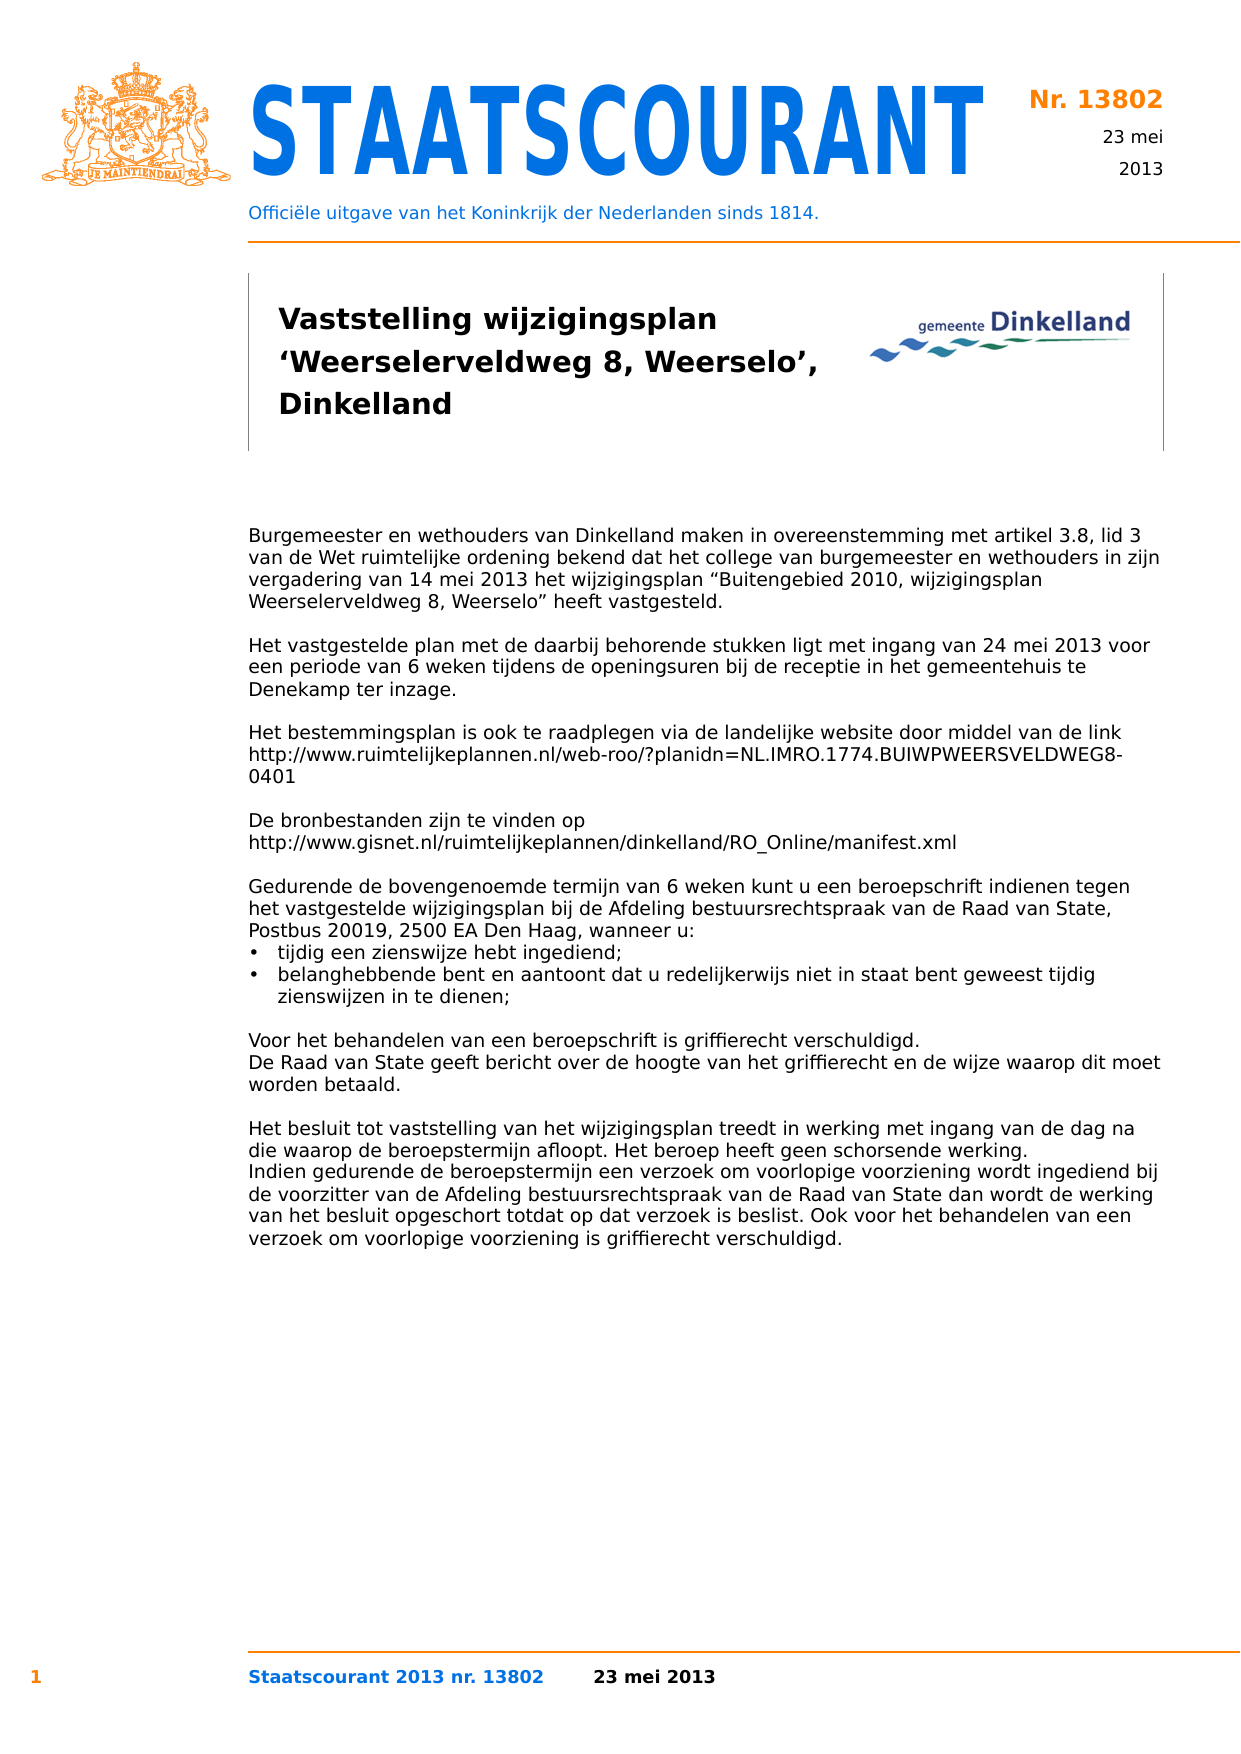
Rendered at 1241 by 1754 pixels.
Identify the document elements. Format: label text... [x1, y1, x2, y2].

text Voor het behandelen van een beroepschrift is griffierecht verschuldigd. [248, 1030, 1163, 1052]
table_cell 2013 [998, 153, 1240, 203]
table_header Nr. 13802 [998, 62, 1240, 121]
text De bronbestanden zijn te vinden op http://www.gisnet.nl/ruimtelijkeplannen/dinkelland/RO_Online/manifest.xml [248, 810, 1163, 854]
text De Raad van State geeft bericht over de hoogte van het griffierecht en de wijze waarop dit moet worden betaald. [248, 1052, 1163, 1096]
table_cell Officiële uitgave van het Koninkrijk der Nederlanden sinds 1814. [248, 203, 1240, 241]
table_header [25, 62, 248, 241]
text Het besluit tot vaststelling van het wijzigingsplan treedt in werking met ingang van de dag na die waarop de beroepstermijn afloopt. Het beroep heeft geen schorsende werking. [248, 1117, 1163, 1161]
subtitle Vaststelling wijzigingsplan ‘Weerselerveldweg 8, Weerselo’, Dinkelland [249, 273, 1163, 451]
text • belanghebbende bent en aantoont dat u redelijkerwijs niet in staat bent geweest tijdig zienswijzen in te dienen; [248, 964, 1163, 1008]
text Het vastgestelde plan met de daarbij behorende stukken ligt met ingang van 24 mei 2013 voor een periode van 6 weken tijdens de openingsuren bij de receptie in het gemeentehuis te Denekamp ter inzage. [248, 634, 1163, 700]
text Burgemeester en wethouders van Dinkelland maken in overeenstemming met artikel 3.8, lid 3 van de Wet ruimtelijke ordening bekend dat het college van burgemeester en wethouders in zijn vergadering van 14 mei 2013 het wijzigingsplan “Buitengebied 2010, wijzigingsplan Weerselerveldweg 8, Weerselo” heeft vastgesteld. [248, 525, 1163, 613]
text http://www.ruimtelijkeplannen.nl/web-roo/?planidn=NL.IMRO.1774.BUIWPWEERSVELDWEG8-0401 [248, 744, 1163, 788]
table_header STAATSCOURANT [248, 62, 998, 203]
picture [41, 62, 231, 186]
text Het bestemmingsplan is ook te raadplegen via de landelijke website door middel van de link [248, 722, 1163, 744]
picture [867, 302, 1134, 368]
table_cell 23 mei [998, 121, 1240, 153]
text Gedurende de bovengenoemde termijn van 6 weken kunt u een beroepschrift indienen tegen het vastgestelde wijzigingsplan bij de Afdeling bestuursrechtspraak van de Raad van State, Postbus 20019, 2500 EA Den Haag, wanneer u: [248, 876, 1163, 942]
text Indien gedurende de beroepstermijn een verzoek om voorlopige voorziening wordt ingediend bij de voorzitter van de Afdeling bestuursrechtspraak van de Raad van State dan wordt de werking van het besluit opgeschort totdat op dat verzoek is beslist. Ook voor het behandelen van een verzoek om voorlopige voorziening is griffierecht verschuldigd. [248, 1161, 1163, 1249]
text • tijdig een zienswijze hebt ingediend; [248, 942, 1163, 964]
